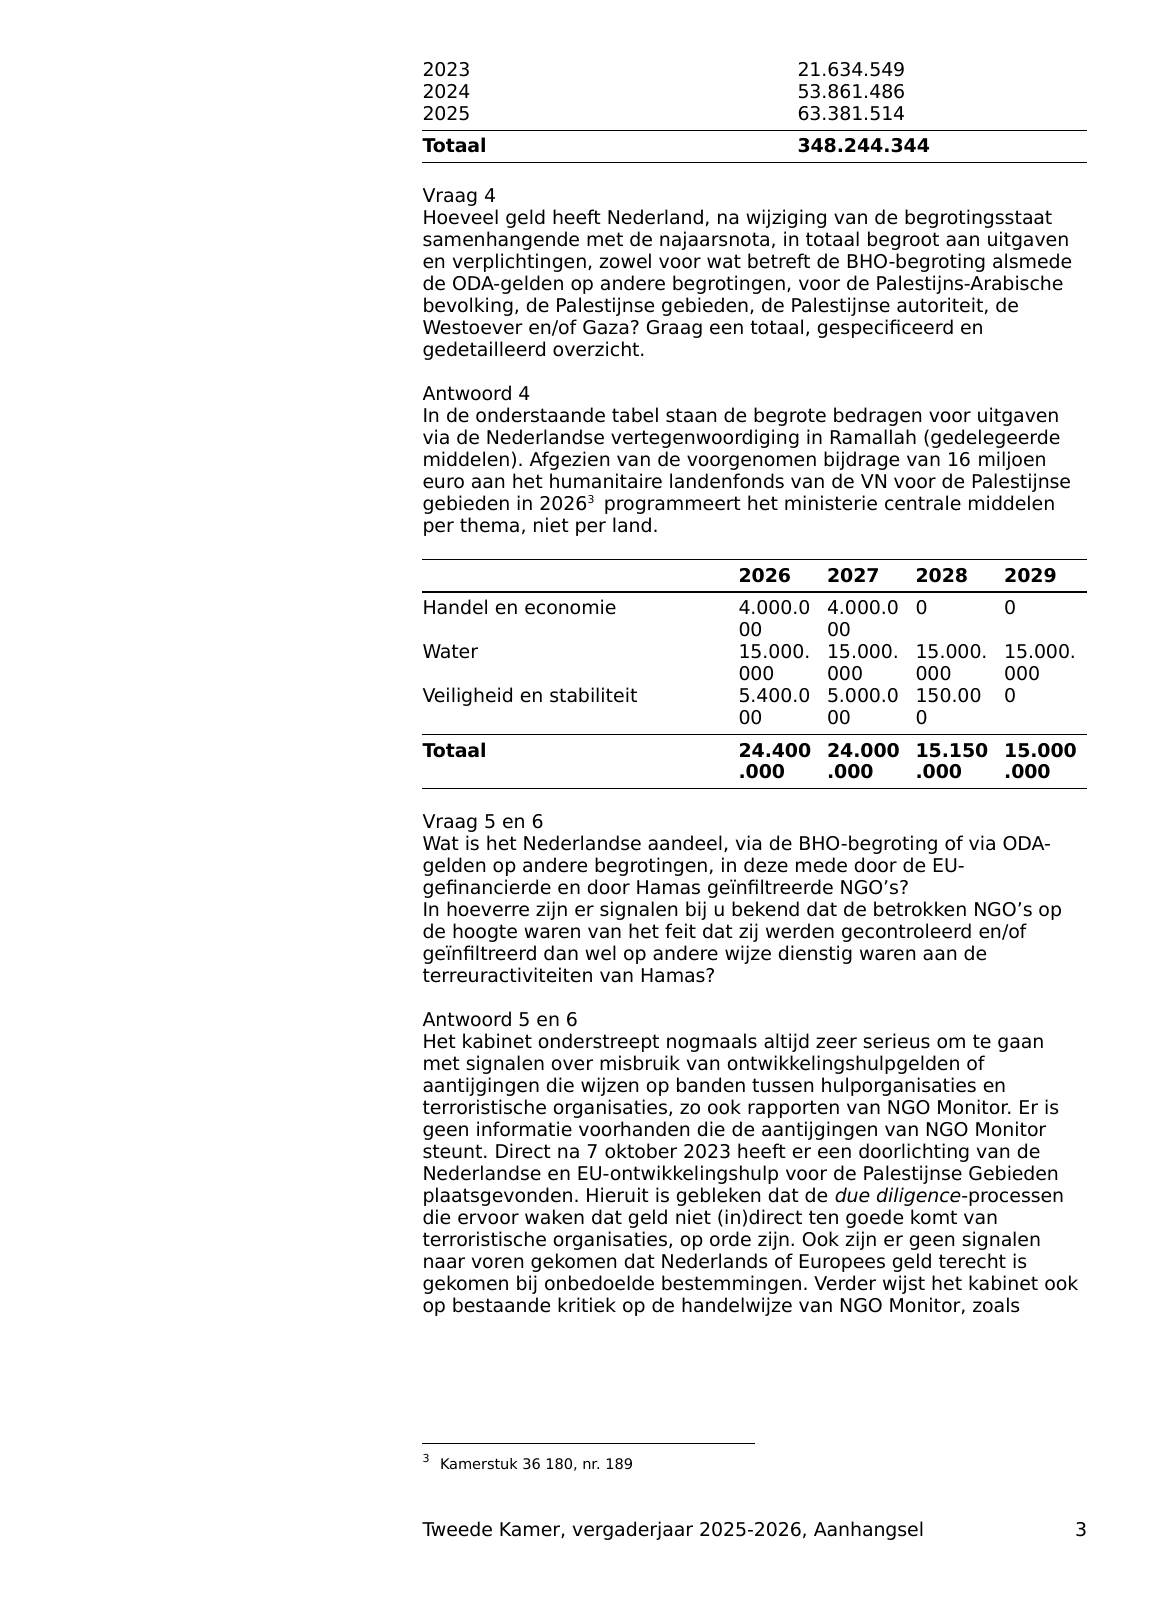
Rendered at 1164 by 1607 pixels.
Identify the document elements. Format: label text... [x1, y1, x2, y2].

table_cell 2024 [422, 81, 791, 103]
text Vraag 5 en 6 [422, 811, 1087, 833]
table_cell Veiligheid en stabiliteit [422, 685, 732, 734]
text Wat is het Nederlandse aandeel, via de BHO-begroting of via ODA-gelden op andere begrotingen, in deze mede door de EU-gefinancierde en door Hamas geïnfiltreerde NGO’s? [422, 833, 1087, 899]
table_cell Handel en economie [422, 593, 732, 641]
table_cell 24.000.000 [821, 735, 909, 788]
text In hoeverre zijn er signalen bij u bekend dat de betrokken NGO’s op de hoogte waren van het feit dat zij werden gecontroleerd en/of geïnfiltreerd dan wel op andere wijze dienstig waren aan de terreuractiviteiten van Hamas? [422, 899, 1087, 987]
table_header [422, 560, 732, 591]
table_cell 15.000.000 [910, 641, 998, 685]
table_cell 24.400.000 [732, 735, 821, 788]
table_cell 5.000.000 [821, 685, 909, 734]
table_cell 15.000.000 [821, 641, 909, 685]
table_cell 0 [998, 685, 1087, 734]
table_cell 2025 [422, 103, 791, 130]
text Vraag 4 [422, 185, 1087, 207]
table_cell 15.000.000 [998, 641, 1087, 685]
table_cell 348.244.344 [791, 131, 1087, 162]
table_cell 5.400.000 [732, 685, 821, 734]
table_cell 15.000.000 [998, 735, 1087, 788]
table_cell 2023 [422, 59, 791, 81]
text Hoeveel geld heeft Nederland, na wijziging van de begrotingsstaat samenhangende met de najaarsnota, in totaal begroot aan uitgaven en verplichtingen, zowel voor wat betreft de BHO-begroting alsmede de ODA-gelden op andere begrotingen, voor de Palestijns-Arabische bevolking, de Palestijnse gebieden, de Palestijnse autoriteit, de Westoever en/of Gaza? Graag een totaal, gespecificeerd en gedetailleerd overzicht. [422, 207, 1087, 361]
table_cell 4.000.000 [821, 593, 909, 641]
table_cell Totaal [422, 131, 791, 162]
table_cell Water [422, 641, 732, 685]
text In de onderstaande tabel staan de begrote bedragen voor uitgaven via de Nederlandse vertegenwoordiging in Ramallah (gedelegeerde middelen). Afgezien van de voorgenomen bijdrage van 16 miljoen euro aan het humanitaire landenfonds van de VN voor de Palestijnse gebieden in 2026 programmeert het ministerie centrale middelen per thema, niet per land. [422, 405, 1087, 537]
table_cell 21.634.549 [791, 59, 1087, 81]
text Kamerstuk 36 180, nr. 189 [422, 1452, 1087, 1474]
table_cell 0 [998, 593, 1087, 641]
table_header 2027 [821, 560, 909, 591]
table_header 2026 [732, 560, 821, 591]
table_cell 0 [910, 593, 998, 641]
table_header 2029 [998, 560, 1087, 591]
table_cell 150.000 [910, 685, 998, 734]
text Antwoord 4 [422, 383, 1087, 405]
table_cell Totaal [422, 735, 732, 788]
text Het kabinet onderstreept nogmaals altijd zeer serieus om te gaan met signalen over misbruik van ontwikkelingshulpgelden of aantijgingen die wijzen op banden tussen hulporganisaties en terroristische organisaties, zo ook rapporten van NGO Monitor. Er is geen informatie voorhanden die de aantijgingen van NGO Monitor steunt. Direct na 7 oktober 2023 heeft er een doorlichting van de Nederlandse en EU-ontwikkelingshulp voor de Palestijnse Gebieden plaatsgevonden. Hieruit is gebleken dat de due diligence-processen die ervoor waken dat geld niet (in)direct ten goede komt van terroristische organisaties, op orde zijn. Ook zijn er geen signalen naar voren gekomen dat Nederlands of Europees geld terecht is gekomen bij onbedoelde bestemmingen. Verder wijst het kabinet ook op bestaande kritiek op de handelwijze van NGO Monitor, zoals [422, 1031, 1087, 1317]
table_cell 63.381.514 [791, 103, 1087, 130]
table_header 2028 [910, 560, 998, 591]
table_cell 53.861.486 [791, 81, 1087, 103]
table_cell 4.000.000 [732, 593, 821, 641]
table_cell 15.150.000 [910, 735, 998, 788]
text Antwoord 5 en 6 [422, 1009, 1087, 1031]
table_cell 15.000.000 [732, 641, 821, 685]
